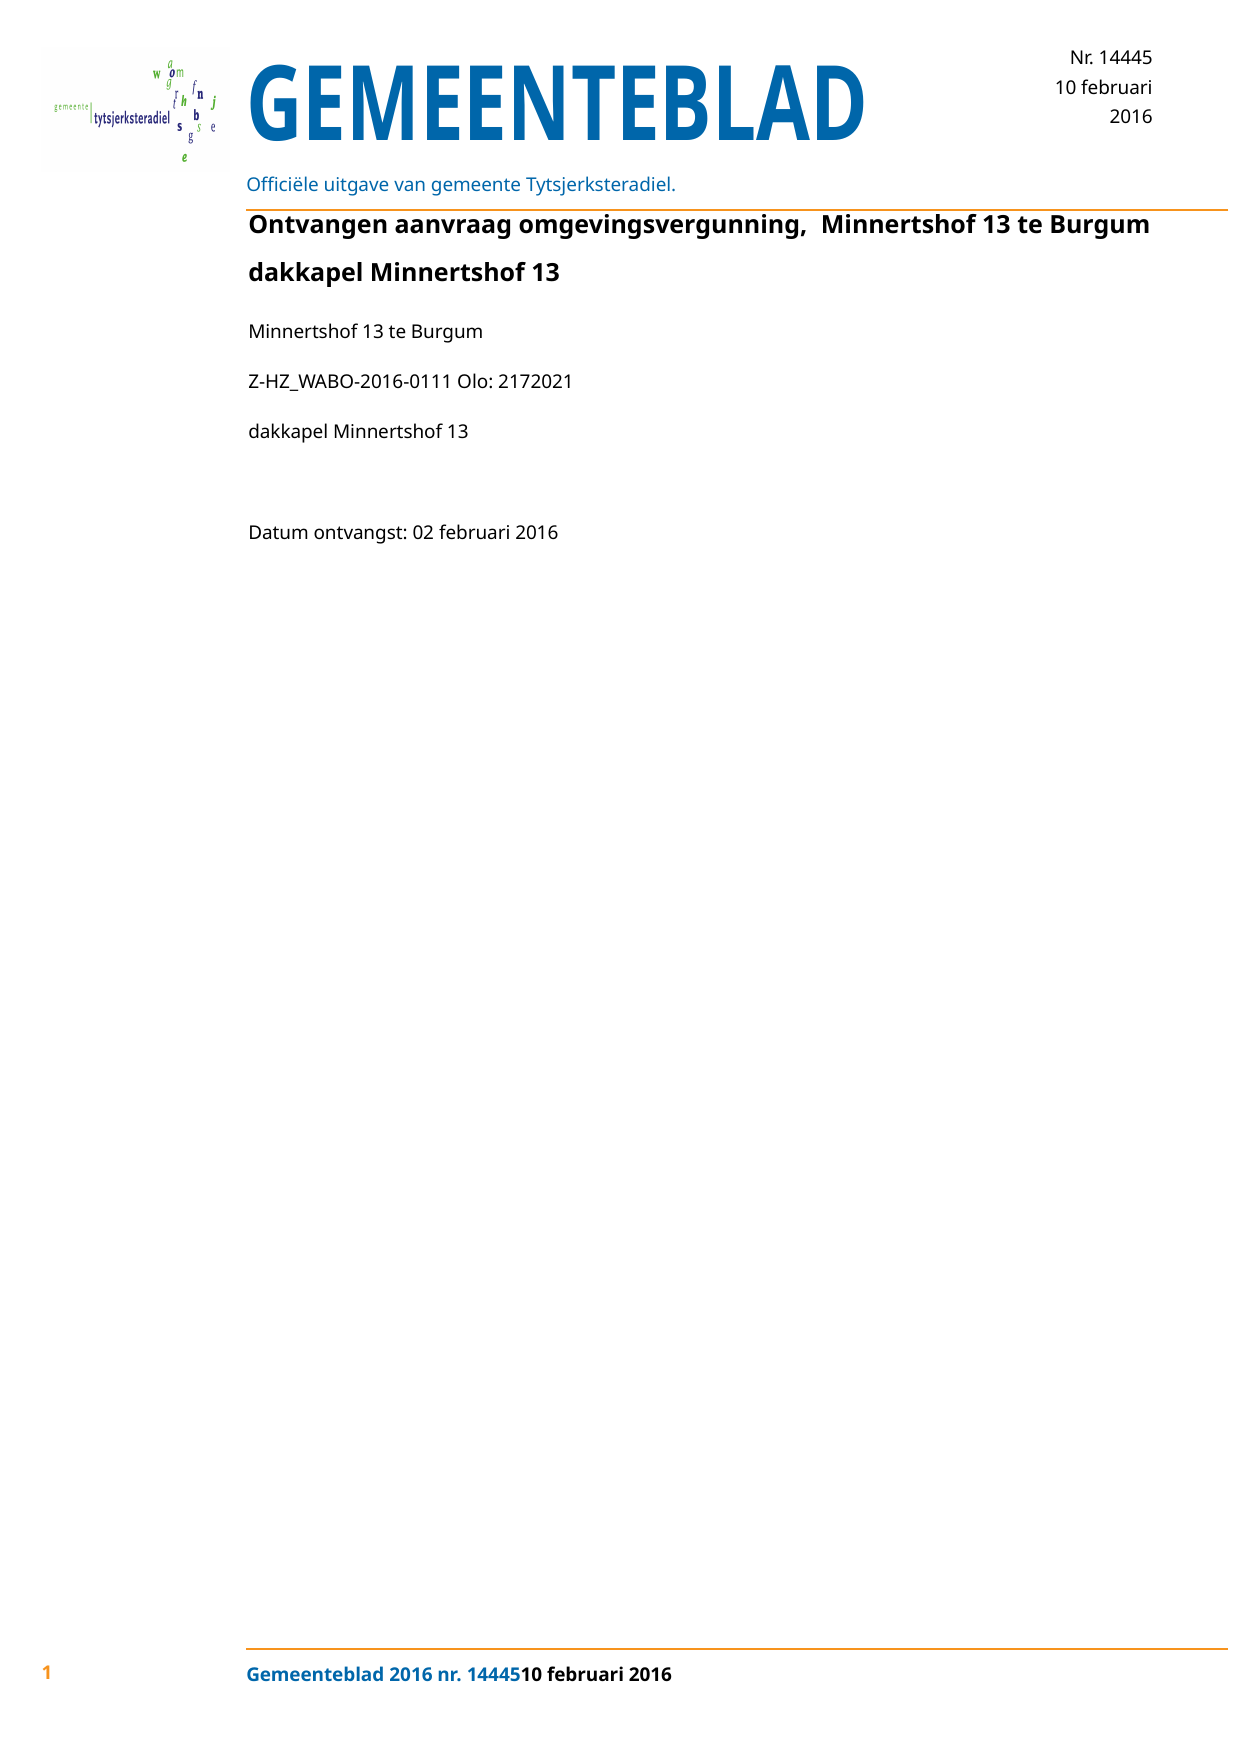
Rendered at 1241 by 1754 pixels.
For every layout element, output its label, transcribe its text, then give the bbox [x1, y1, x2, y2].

text Ontvangen aanvraag omgevingsvergunning, Minnertshof 13 te Burgum dakkapel Minnertshof 13 [248, 211, 1152, 288]
text Datum ontvangst: 02 februari 2016 [248, 519, 1152, 545]
picture [41, 47, 231, 172]
text Minnertshof 13 te Burgum [248, 318, 1152, 344]
text Z-HZ_WABO-2016-0111 Olo: 2172021 [248, 368, 1152, 394]
text dakkapel Minnertshof 13 [248, 419, 1152, 444]
